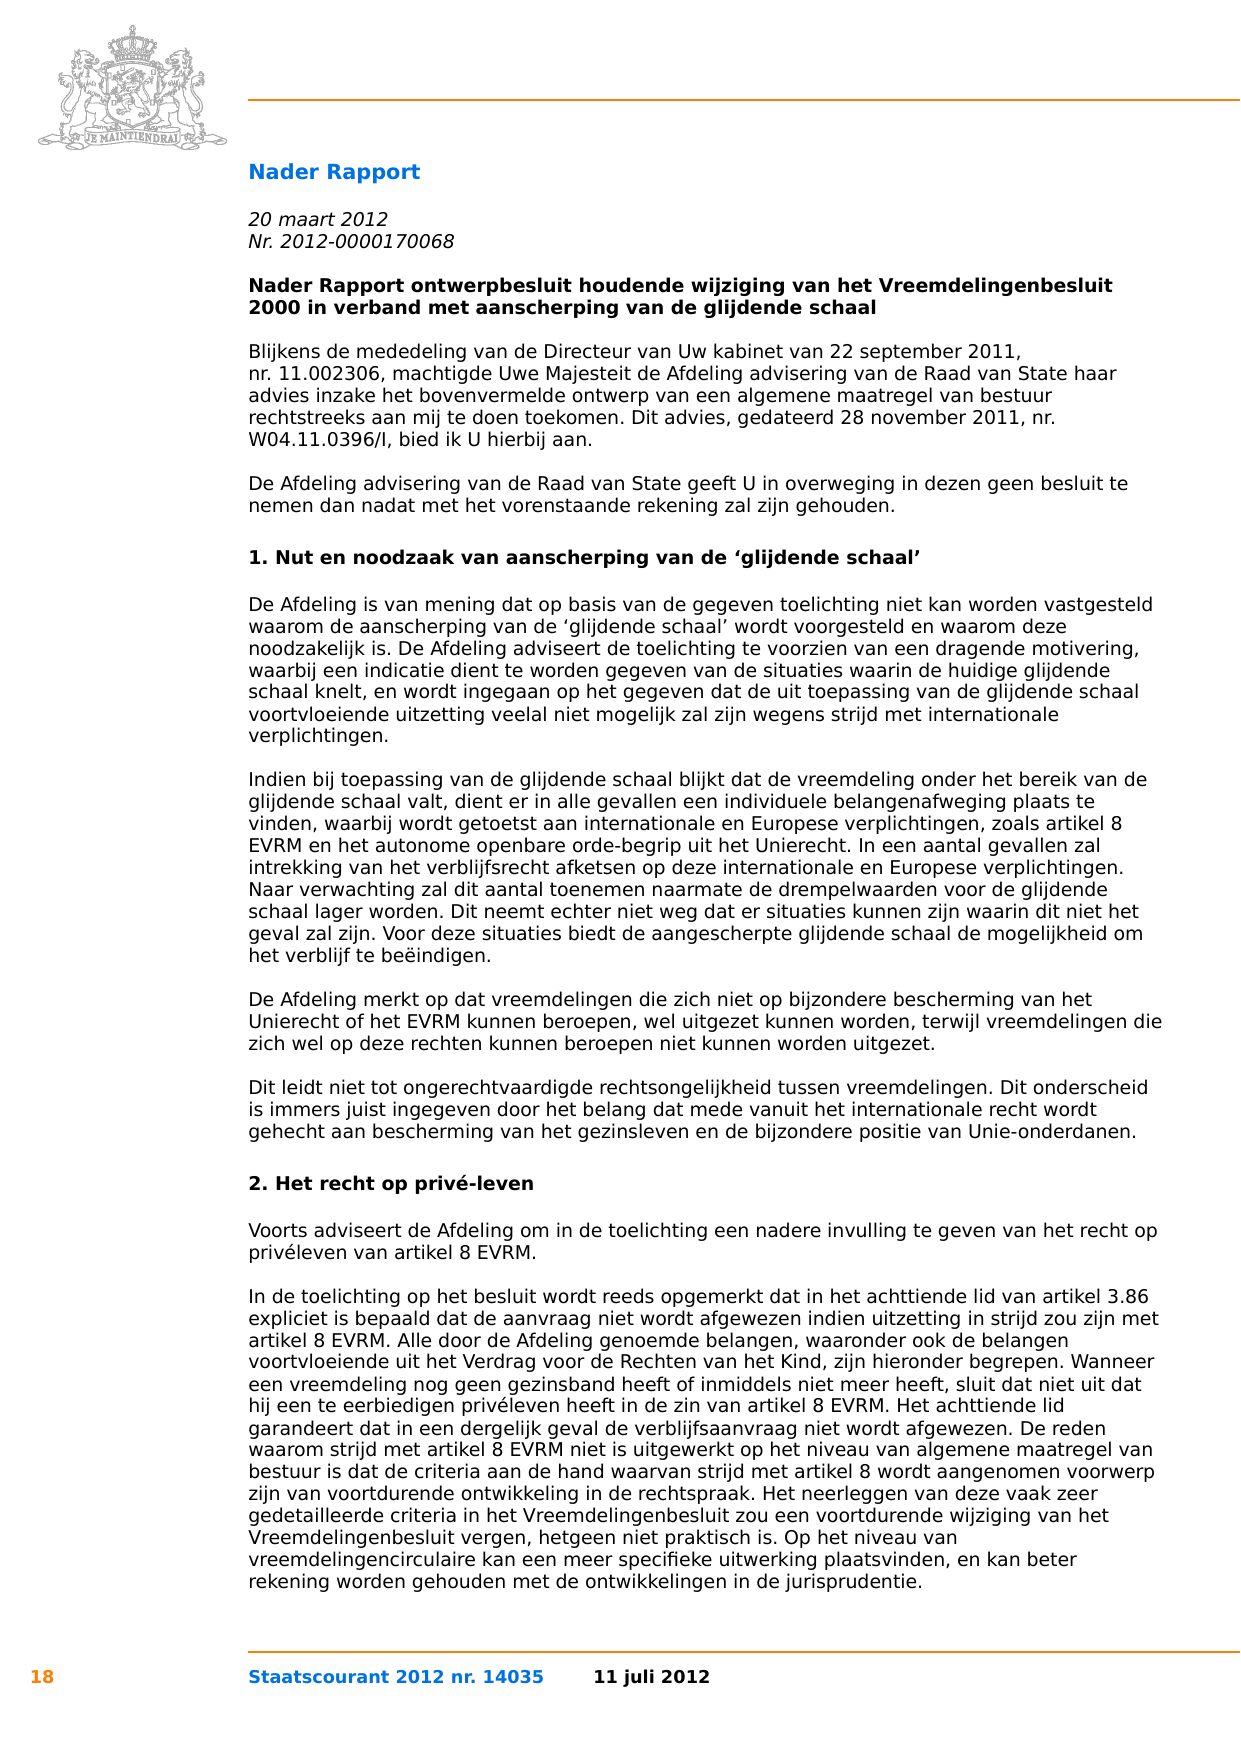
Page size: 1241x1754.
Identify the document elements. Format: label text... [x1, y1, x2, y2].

text Voorts adviseert de Afdeling om in de toelichting een nadere invulling te geven van het recht op privéleven van artikel 8 EVRM. [248, 1220, 1163, 1264]
text De Afdeling advisering van de Raad van State geeft U in overweging in dezen geen besluit te nemen dan nadat met het vorenstaande rekening zal zijn gehouden. [248, 473, 1163, 517]
subtitle 1. Nut en noodzaak van aanscherping van de ‘glijdende schaal’ [248, 547, 1163, 568]
subtitle Nader Rapport [248, 160, 1163, 184]
text De Afdeling is van mening dat op basis van de gegeven toelichting niet kan worden vastgesteld waarom de aanscherping van de ‘glijdende schaal’ wordt voorgesteld en waarom deze noodzakelijk is. De Afdeling adviseert de toelichting te voorzien van een dragende motivering, waarbij een indicatie dient te worden gegeven van de situaties waarin de huidige glijdende schaal knelt, en wordt ingegaan op het gegeven dat de uit toepassing van de glijdende schaal voortvloeiende uitzetting veelal niet mogelijk zal zijn wegens strijd met internationale verplichtingen. [248, 593, 1163, 747]
text Nader Rapport ontwerpbesluit houdende wijziging van het Vreemdelingenbesluit 2000 in verband met aanscherping van de glijdende schaal [248, 275, 1163, 319]
text De Afdeling merkt op dat vreemdelingen die zich niet op bijzondere bescherming van het Unierecht of het EVRM kunnen beroepen, wel uitgezet kunnen worden, terwijl vreemdelingen die zich wel op deze rechten kunnen beroepen niet kunnen worden uitgezet. [248, 989, 1163, 1055]
text 20 maart 2012 [248, 209, 1163, 231]
subtitle 2. Het recht op privé-leven [248, 1173, 1163, 1195]
text Indien bij toepassing van de glijdende schaal blijkt dat de vreemdeling onder het bereik van de glijdende schaal valt, dient er in alle gevallen een individuele belangenafweging plaats te vinden, waarbij wordt getoetst aan internationale en Europese verplichtingen, zoals artikel 8 EVRM en het autonome openbare orde-begrip uit het Unierecht. In een aantal gevallen zal intrekking van het verblijfsrecht afketsen op deze internationale en Europese verplichtingen. Naar verwachting zal dit aantal toenemen naarmate de drempelwaarden voor de glijdende schaal lager worden. Dit neemt echter niet weg dat er situaties kunnen zijn waarin dit niet het geval zal zijn. Voor deze situaties biedt de aangescherpte glijdende schaal de mogelijkheid om het verblijf te beëindigen. [248, 769, 1163, 967]
text Blijkens de mededeling van de Directeur van Uw kabinet van 22 september 2011, nr. 11.002306, machtigde Uwe Majesteit de Afdeling advisering van de Raad van State haar advies inzake het bovenvermelde ontwerp van een algemene maatregel van bestuur rechtstreeks aan mij te doen toekomen. Dit advies, gedateerd 28 november 2011, nr. W04.11.0396/I, bied ik U hierbij aan. [248, 341, 1163, 451]
picture [38, 25, 227, 150]
text Dit leidt niet tot ongerechtvaardigde rechtsongelijkheid tussen vreemdelingen. Dit onderscheid is immers juist ingegeven door het belang dat mede vanuit het internationale recht wordt gehecht aan bescherming van het gezinsleven en de bijzondere positie van Unie-onderdanen. [248, 1077, 1163, 1143]
text Nr. 2012-0000170068 [248, 231, 1163, 253]
text In de toelichting op het besluit wordt reeds opgemerkt dat in het achttiende lid van artikel 3.86 expliciet is bepaald dat de aanvraag niet wordt afgewezen indien uitzetting in strijd zou zijn met artikel 8 EVRM. Alle door de Afdeling genoemde belangen, waaronder ook de belangen voortvloeiende uit het Verdrag voor de Rechten van het Kind, zijn hieronder begrepen. Wanneer een vreemdeling nog geen gezinsband heeft of inmiddels niet meer heeft, sluit dat niet uit dat hij een te eerbiedigen privéleven heeft in de zin van artikel 8 EVRM. Het achttiende lid garandeert dat in een dergelijk geval de verblijfsaanvraag niet wordt afgewezen. De reden waarom strijd met artikel 8 EVRM niet is uitgewerkt op het niveau van algemene maatregel van bestuur is dat de criteria aan de hand waarvan strijd met artikel 8 wordt aangenomen voorwerp zijn van voortdurende ontwikkeling in de rechtspraak. Het neerleggen van deze vaak zeer gedetailleerde criteria in het Vreemdelingenbesluit zou een voortdurende wijziging van het Vreemdelingenbesluit vergen, hetgeen niet praktisch is. Op het niveau van vreemdelingencirculaire kan een meer specifieke uitwerking plaatsvinden, en kan beter rekening worden gehouden met de ontwikkelingen in de jurisprudentie. [248, 1286, 1163, 1593]
